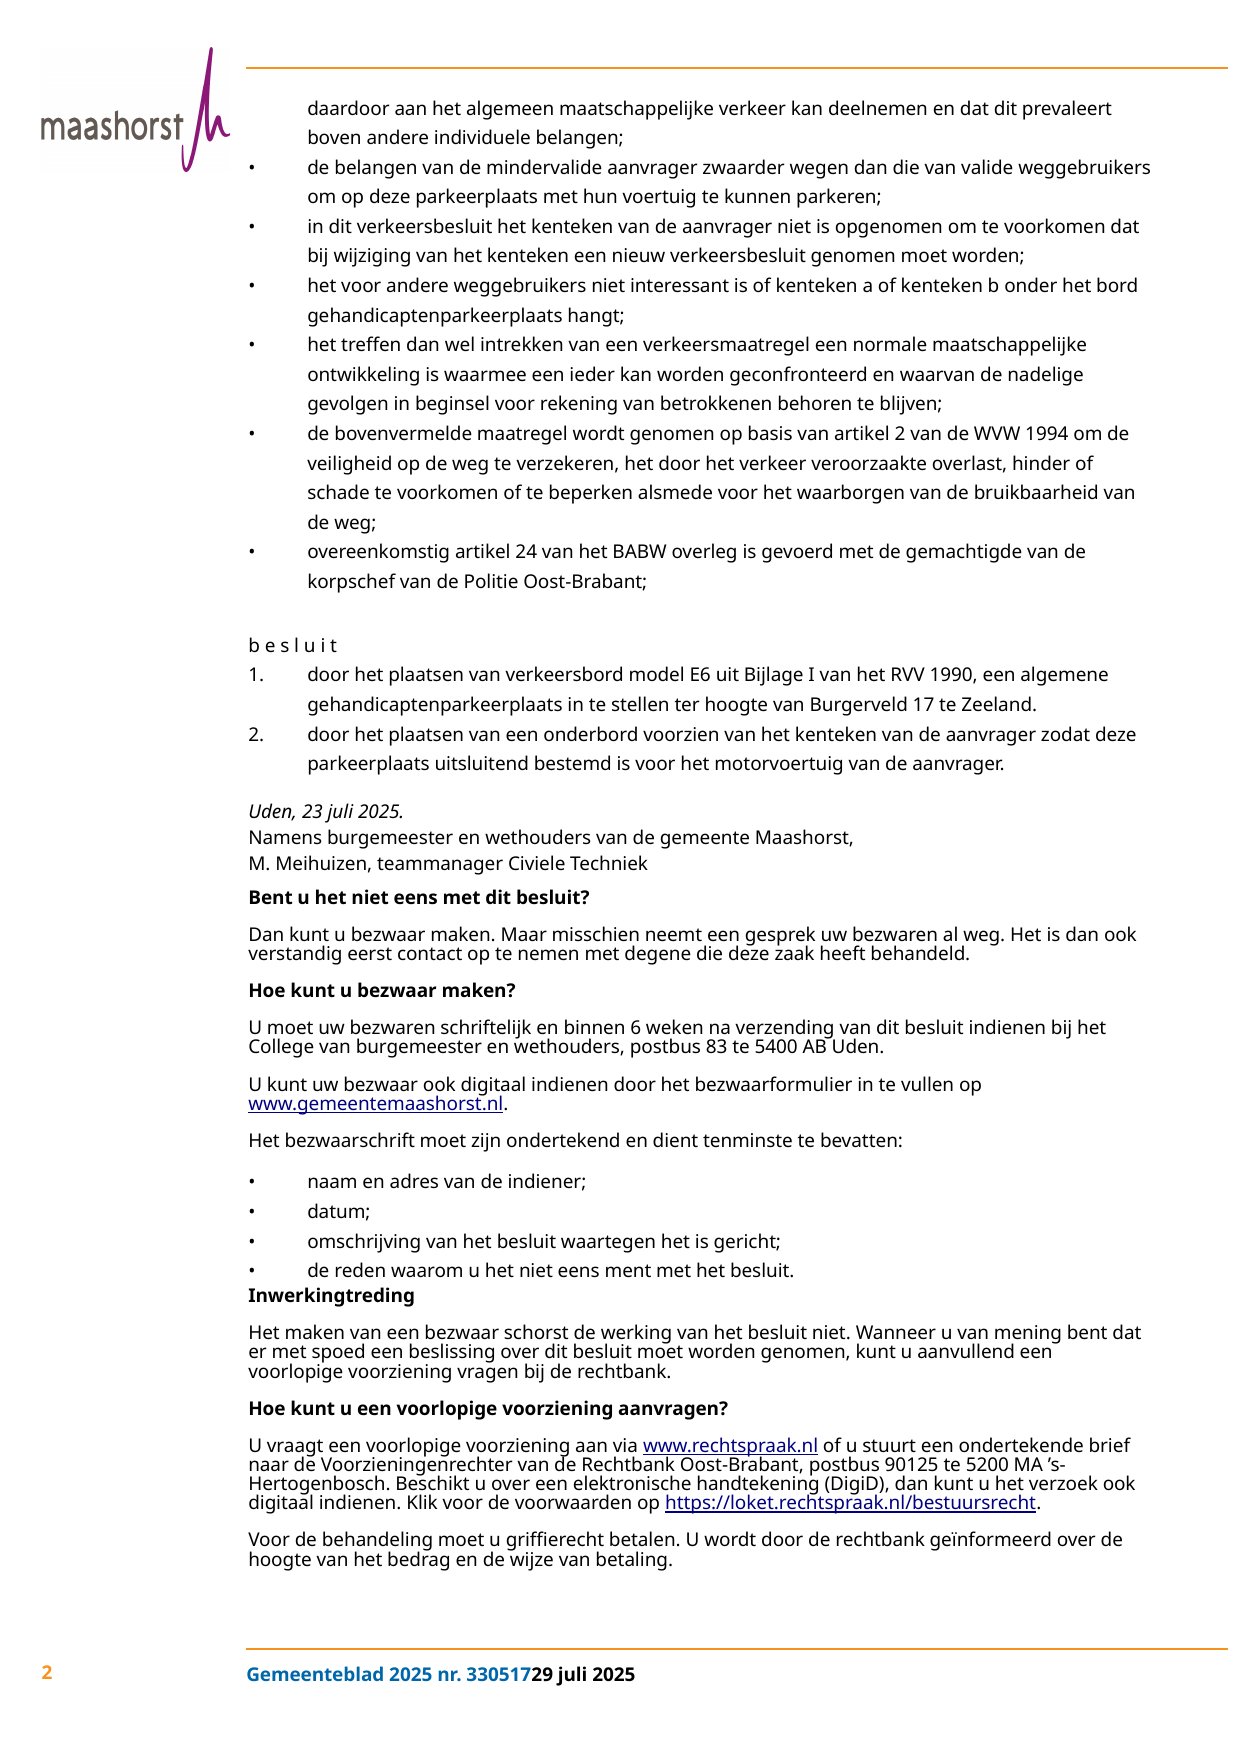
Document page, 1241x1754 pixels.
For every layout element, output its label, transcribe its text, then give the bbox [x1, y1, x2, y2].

text U moet uw bezwaren schriftelijk en binnen 6 weken na verzending van dit besluit indienen bij het College van burgemeester en wethouders, postbus 83 te 5400 AB Uden. [248, 1019, 1152, 1058]
text Namens burgemeester en wethouders van de gemeente Maashorst, [248, 824, 1152, 850]
list door het plaatsen van een onderbord voorzien van het kenteken van de aanvrager zodat deze parkeerplaats uitsluitend bestemd is voor het motorvoertuig van de aanvrager. [248, 721, 1152, 776]
list door het plaatsen van verkeersbord model E6 uit Bijlage I van het RVV 1990, een algemene gehandicaptenparkeerplaats in te stellen ter hoogte van Burgerveld 17 te Zeeland. [248, 662, 1152, 717]
text Het maken van een bezwaar schorst de werking van het besluit niet. Wanneer u van mening bent dat er met spoed een beslissing over dit besluit moet worden genomen, kunt u aanvullend een voorlopige voorziening vragen bij de rechtbank. [248, 1324, 1152, 1382]
text Inwerkingtreding [248, 1287, 1152, 1306]
text M. Meihuizen, teammanager Civiele Techniek [248, 850, 1152, 875]
list het voor andere weggebruikers niet interessant is of kenteken a of kenteken b onder het bord gehandicaptenparkeerplaats hangt; [248, 272, 1152, 328]
text Bent u het niet eens met dit besluit? [248, 889, 1152, 908]
list overeenkomstig artikel 24 van het BABW overleg is gevoerd met de gemachtigde van de korpschef van de Politie Oost-Brabant; [248, 538, 1152, 594]
list de bovenvermelde maatregel wordt genomen op basis van artikel 2 van de WVW 1994 om de veiligheid op de weg te verzekeren, het door het verkeer veroorzaakte overlast, hinder of schade te voorkomen of te beperken alsmede voor het waarborgen van de bruikbaarheid van de weg; [248, 420, 1152, 535]
text Hoe kunt u bezwaar maken? [248, 982, 1152, 1002]
text Uden, 23 juli 2025. [248, 798, 1152, 824]
text Het bezwaarschrift moet zijn ondertekend en dient tenminste te bevatten: [248, 1132, 1152, 1151]
text b e s l u i t [248, 632, 1152, 658]
text Voor de behandeling moet u griffierecht betalen. U wordt door de rechtbank geïnformeerd over de hoogte van het bedrag en de wijze van betaling. [248, 1531, 1152, 1570]
list datum; [248, 1198, 1152, 1224]
text Hoe kunt u een voorlopige voorziening aanvragen? [248, 1399, 1152, 1419]
picture [41, 47, 231, 172]
list naam en adres van de indiener; [248, 1169, 1152, 1194]
text U kunt uw bezwaar ook digitaal indienen door het bezwaarformulier in te vullen op www.gemeentemaashorst.nl. [248, 1076, 1152, 1114]
text U vraagt een voorlopige voorziening aan via www.rechtspraak.nl of u stuurt een ondertekende brief naar de Voorzieningenrechter van de Rechtbank Oost-Brabant, postbus 90125 te 5200 MA ’s-Hertogenbosch. Beschikt u over een elektronische handtekening (DigiD), dan kunt u het verzoek ook digitaal indienen. Klik voor de voorwaarden op https://loket.rechtspraak.nl/bestuursrecht. [248, 1437, 1152, 1514]
list de reden waarom u het niet eens ment met het besluit. [248, 1257, 1152, 1283]
list daardoor aan het algemeen maatschappelijke verkeer kan deelnemen en dat dit prevaleert boven andere individuele belangen; [248, 95, 1152, 150]
list het treffen dan wel intrekken van een verkeersmaatregel een normale maatschappelijke ontwikkeling is waarmee een ieder kan worden geconfronteerd en waarvan de nadelige gevolgen in beginsel voor rekening van betrokkenen behoren te blijven; [248, 331, 1152, 416]
text Dan kunt u bezwaar maken. Maar misschien neemt een gesprek uw bezwaren al weg. Het is dan ook verstandig eerst contact op te nemen met degene die deze zaak heeft behandeld. [248, 926, 1152, 964]
list in dit verkeersbesluit het kenteken van de aanvrager niet is opgenomen om te voorkomen dat bij wijziging van het kenteken een nieuw verkeersbesluit genomen moet worden; [248, 213, 1152, 268]
list omschrijving van het besluit waartegen het is gericht; [248, 1228, 1152, 1254]
list de belangen van de mindervalide aanvrager zwaarder wegen dan die van valide weggebruikers om op deze parkeerplaats met hun voertuig te kunnen parkeren; [248, 154, 1152, 209]
